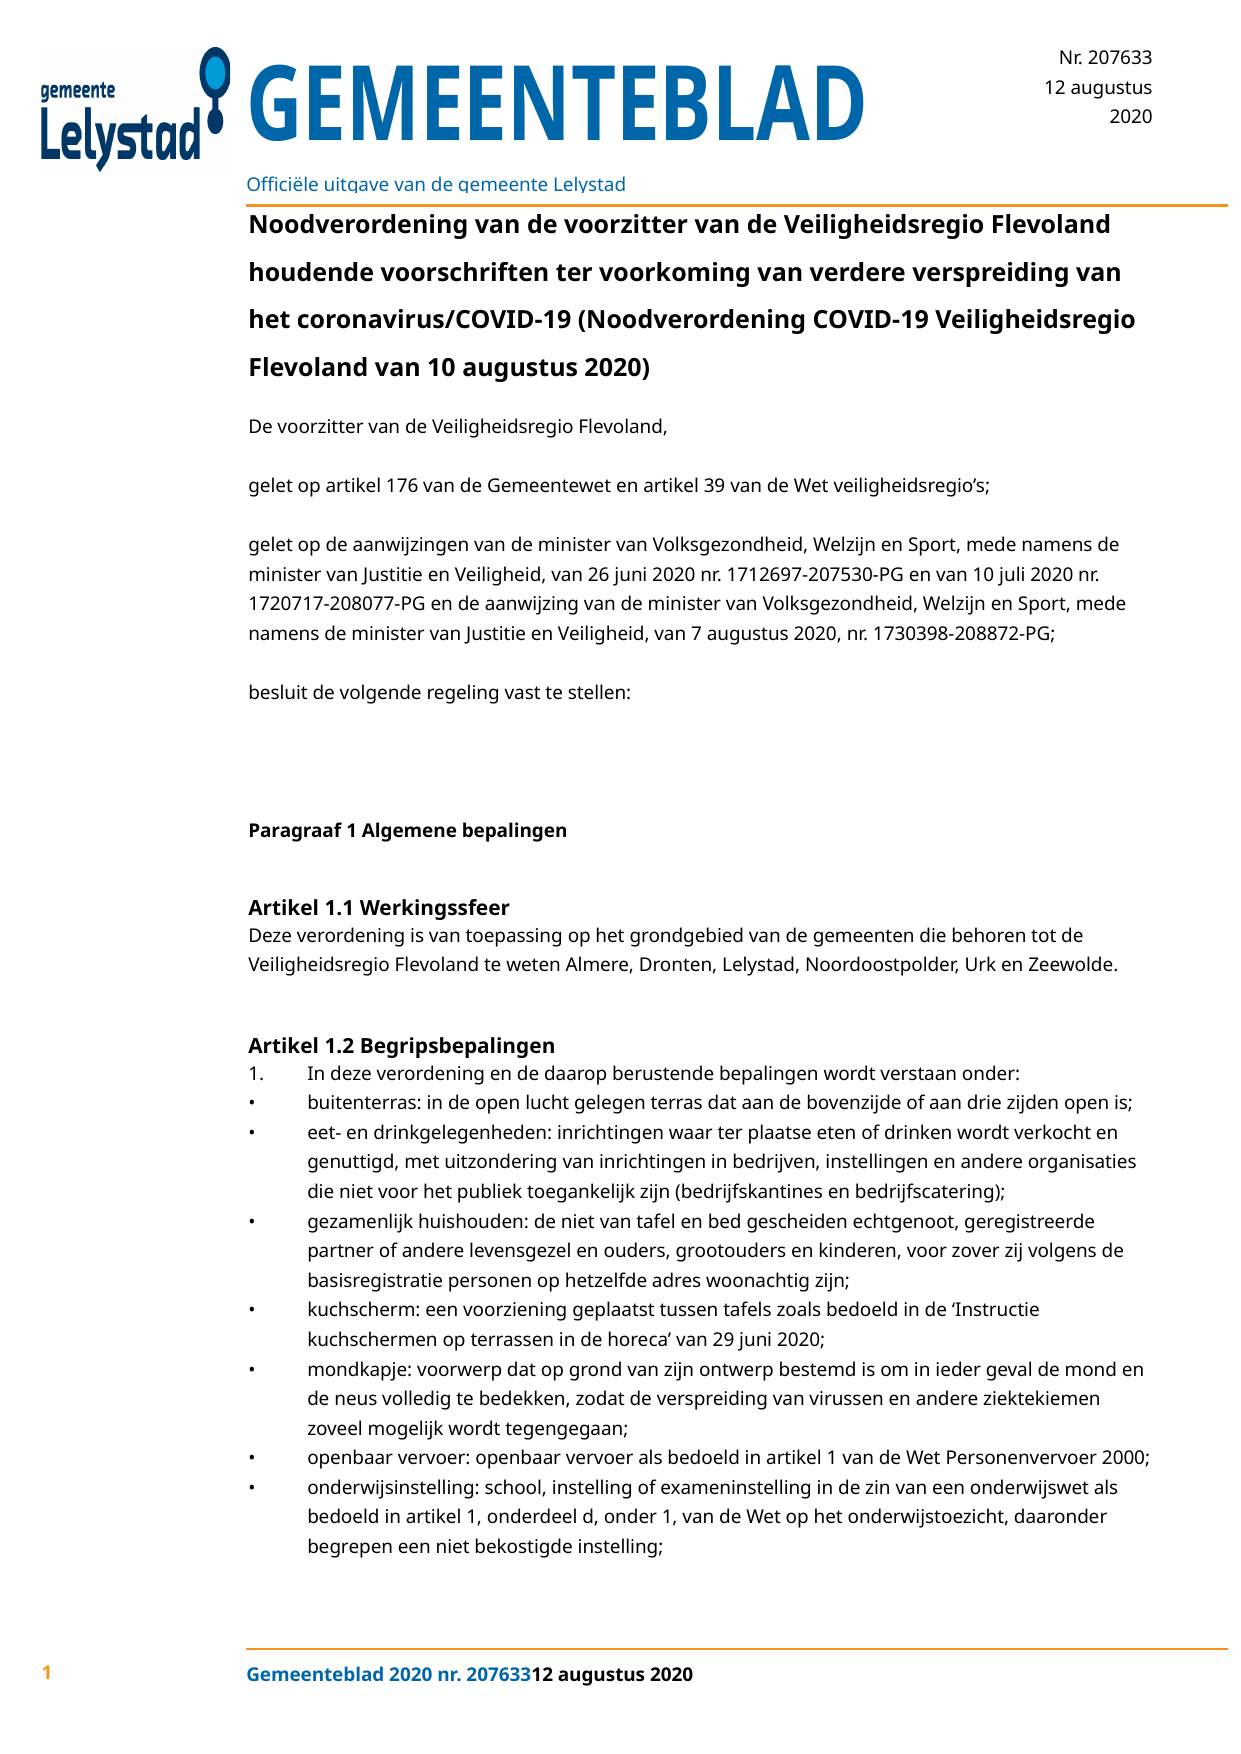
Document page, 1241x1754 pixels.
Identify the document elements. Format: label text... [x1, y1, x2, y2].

text Artikel 1.1 Werkingssfeer [248, 893, 1152, 922]
list onderwijsinstelling: school, instelling of exameninstelling in de zin van een onderwijswet als bedoeld in artikel 1, onderdeel d, onder 1, van de Wet op het onderwijstoezicht, daaronder begrepen een niet bekostigde instelling; [248, 1474, 1152, 1559]
text gelet op de aanwijzingen van de minister van Volksgezondheid, Welzijn en Sport, mede namens de minister van Justitie en Veiligheid, van 26 juni 2020 nr. 1712697-207530-PG en van 10 juli 2020 nr. 1720717-208077-PG en de aanwijzing van de minister van Volksgezondheid, Welzijn en Sport, mede namens de minister van Justitie en Veiligheid, van 7 augustus 2020, nr. 1730398-208872-PG; [248, 531, 1152, 646]
text Deze verordening is van toepassing op het grondgebied van de gemeenten die behoren tot de Veiligheidsregio Flevoland te weten Almere, Dronten, Lelystad, Noordoostpolder, Urk en Zeewolde. [248, 922, 1152, 977]
text De voorzitter van de Veiligheidsregio Flevoland, [248, 413, 1152, 439]
picture [41, 47, 231, 172]
text Artikel 1.2 Begripsbepalingen [248, 1032, 1152, 1060]
list openbaar vervoer: openbaar vervoer als bedoeld in artikel 1 van de Wet Personenvervoer 2000; [248, 1444, 1152, 1470]
text Noodverordening van de voorzitter van de Veiligheidsregio Flevoland houdende voorschriften ter voorkoming van verdere verspreiding van het coronavirus/COVID-19 (Noodverordening COVID-19 Veiligheidsregio Flevoland van 10 augustus 2020) [248, 207, 1152, 384]
text besluit de volgende regeling vast te stellen: [248, 679, 1152, 705]
list gezamenlijk huishouden: de niet van tafel en bed gescheiden echtgenoot, geregistreerde partner of andere levensgezel en ouders, grootouders en kinderen, voor zover zij volgens de basisregistratie personen op hetzelfde adres woonachtig zijn; [248, 1208, 1152, 1293]
list In deze verordening en de daarop berustende bepalingen wordt verstaan onder: [248, 1060, 1152, 1086]
text Paragraaf 1 Algemene bepalingen [248, 817, 1152, 843]
list eet- en drinkgelegenheden: inrichtingen waar ter plaatse eten of drinken wordt verkocht en genuttigd, met uitzondering van inrichtingen in bedrijven, instellingen en andere organisaties die niet voor het publiek toegankelijk zijn (bedrijfskantines en bedrijfscatering); [248, 1119, 1152, 1204]
text gelet op artikel 176 van de Gemeentewet en artikel 39 van de Wet veiligheidsregio’s; [248, 472, 1152, 498]
list mondkapje: voorwerp dat op grond van zijn ontwerp bestemd is om in ieder geval de mond en de neus volledig te bedekken, zodat de verspreiding van virussen en andere ziektekiemen zoveel mogelijk wordt tegengegaan; [248, 1356, 1152, 1441]
list kuchscherm: een voorziening geplaatst tussen tafels zoals bedoeld in de ‘Instructie kuchschermen op terrassen in de horeca’ van 29 juni 2020; [248, 1297, 1152, 1352]
list buitenterras: in de open lucht gelegen terras dat aan de bovenzijde of aan drie zijden open is; [248, 1089, 1152, 1115]
